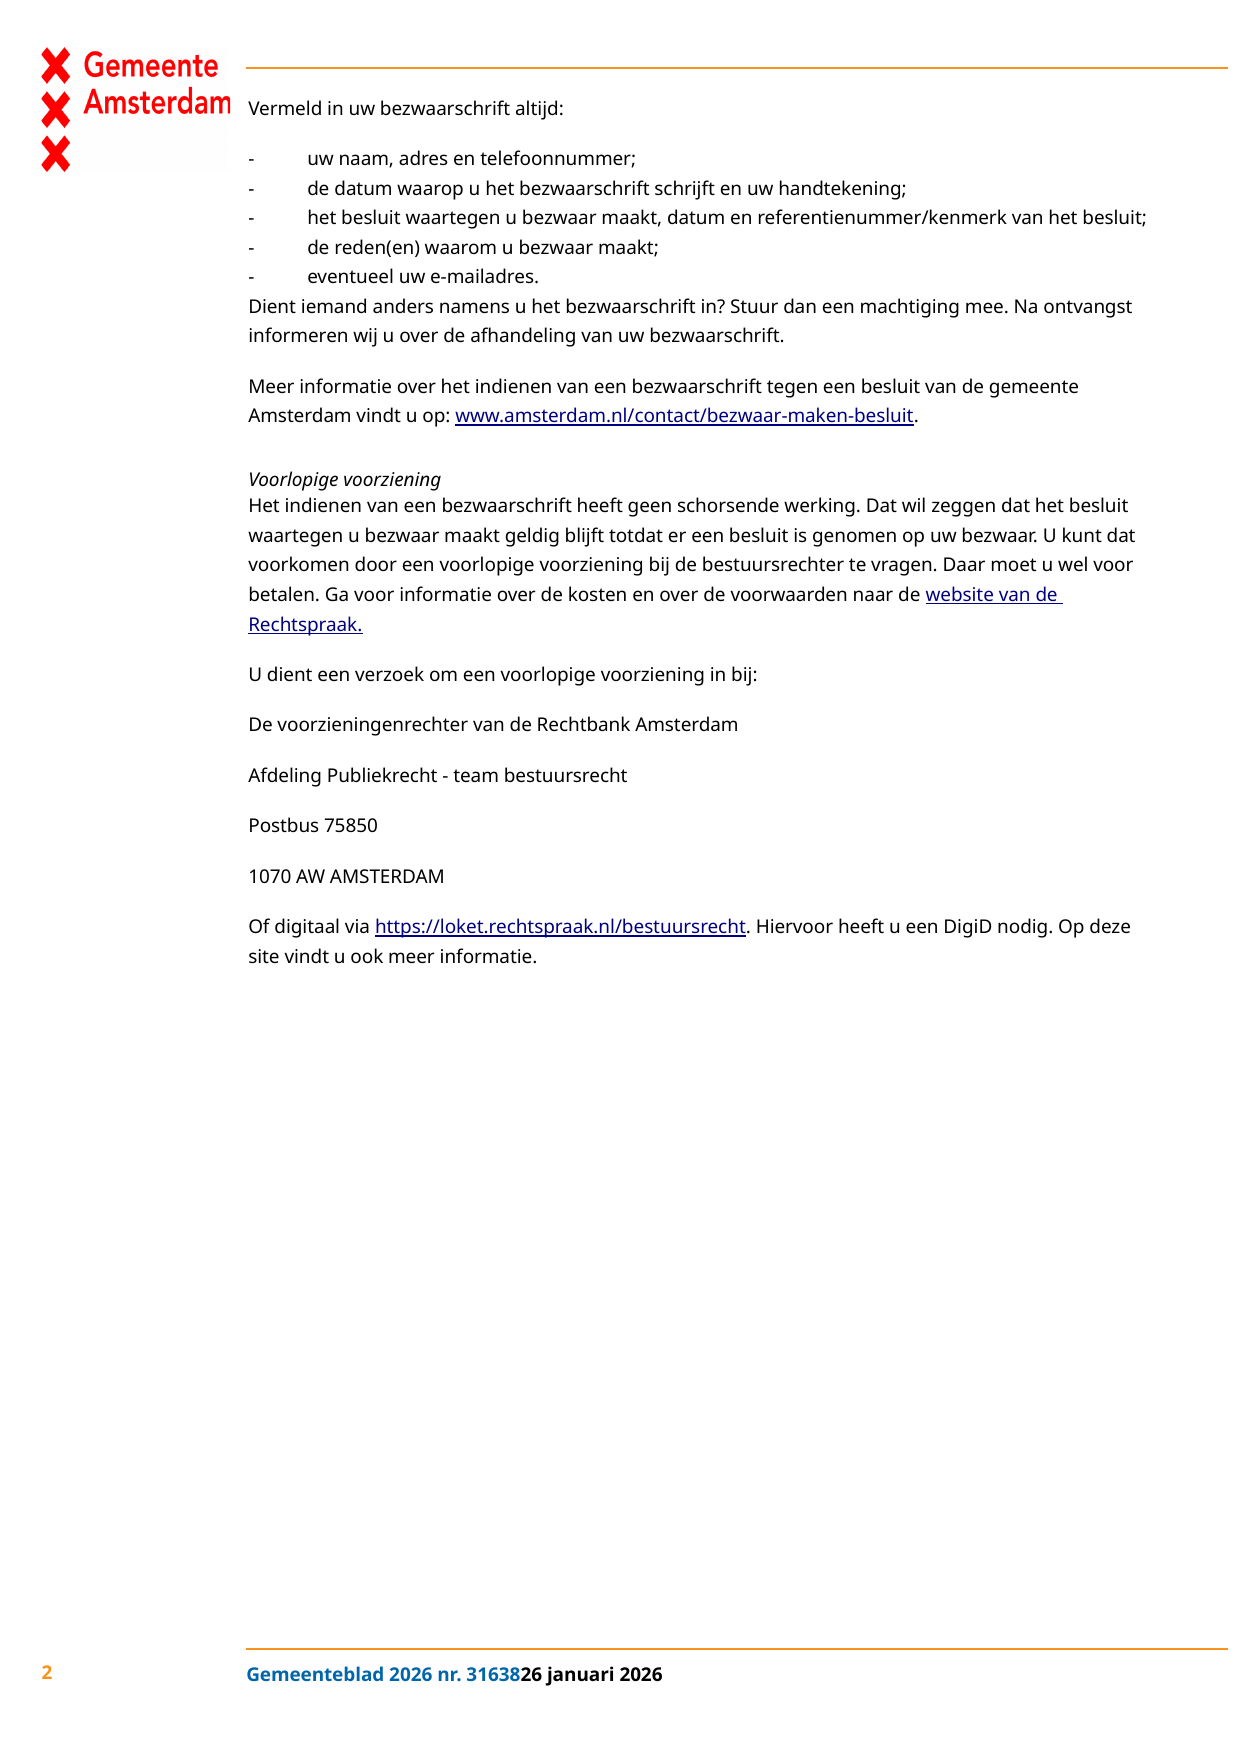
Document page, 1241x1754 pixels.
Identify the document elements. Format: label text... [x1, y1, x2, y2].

text Dient iemand anders namens u het bezwaarschrift in? Stuur dan een machtiging mee. Na ontvangst informeren wij u over de afhandeling van uw bezwaarschrift. [248, 293, 1152, 348]
list uw naam, adres en telefoonnummer; [248, 145, 1152, 171]
text Of digitaal via https://loket.rechtspraak.nl/bestuursrecht. Hiervoor heeft u een DigiD nodig. Op deze site vindt u ook meer informatie. [248, 913, 1152, 968]
list eventueel uw e-mailadres. [248, 263, 1152, 289]
list de reden(en) waarom u bezwaar maakt; [248, 234, 1152, 260]
text Het indienen van een bezwaarschrift heeft geen schorsende werking. Dat wil zeggen dat het besluit waartegen u bezwaar maakt geldig blijft totdat er een besluit is genomen op uw bezwaar. U kunt dat voorkomen door een voorlopige voorziening bij de bestuursrechter te vragen. Daar moet u wel voor betalen. Ga voor informatie over de kosten en over de voorwaarden naar de website van de Rechtspraak. [248, 492, 1152, 636]
text De voorzieningenrechter van de Rechtbank Amsterdam [248, 712, 1152, 737]
text U dient een verzoek om een voorlopige voorziening in bij: [248, 661, 1152, 687]
text Afdeling Publiekrecht - team bestuursrecht [248, 762, 1152, 788]
text Voorlopige voorziening [248, 467, 1152, 492]
list het besluit waartegen u bezwaar maakt, datum en referentienummer/kenmerk van het besluit; [248, 204, 1152, 230]
text 1070 AW AMSTERDAM [248, 863, 1152, 888]
text Postbus 75850 [248, 812, 1152, 838]
text Meer informatie over het indienen van een bezwaarschrift tegen een besluit van de gemeente Amsterdam vindt u op: www.amsterdam.nl/contact/bezwaar-maken-besluit. [248, 373, 1152, 428]
list de datum waarop u het bezwaarschrift schrijft en uw handtekening; [248, 175, 1152, 201]
picture [41, 47, 231, 172]
text Vermeld in uw bezwaarschrift altijd: [248, 95, 1152, 121]
